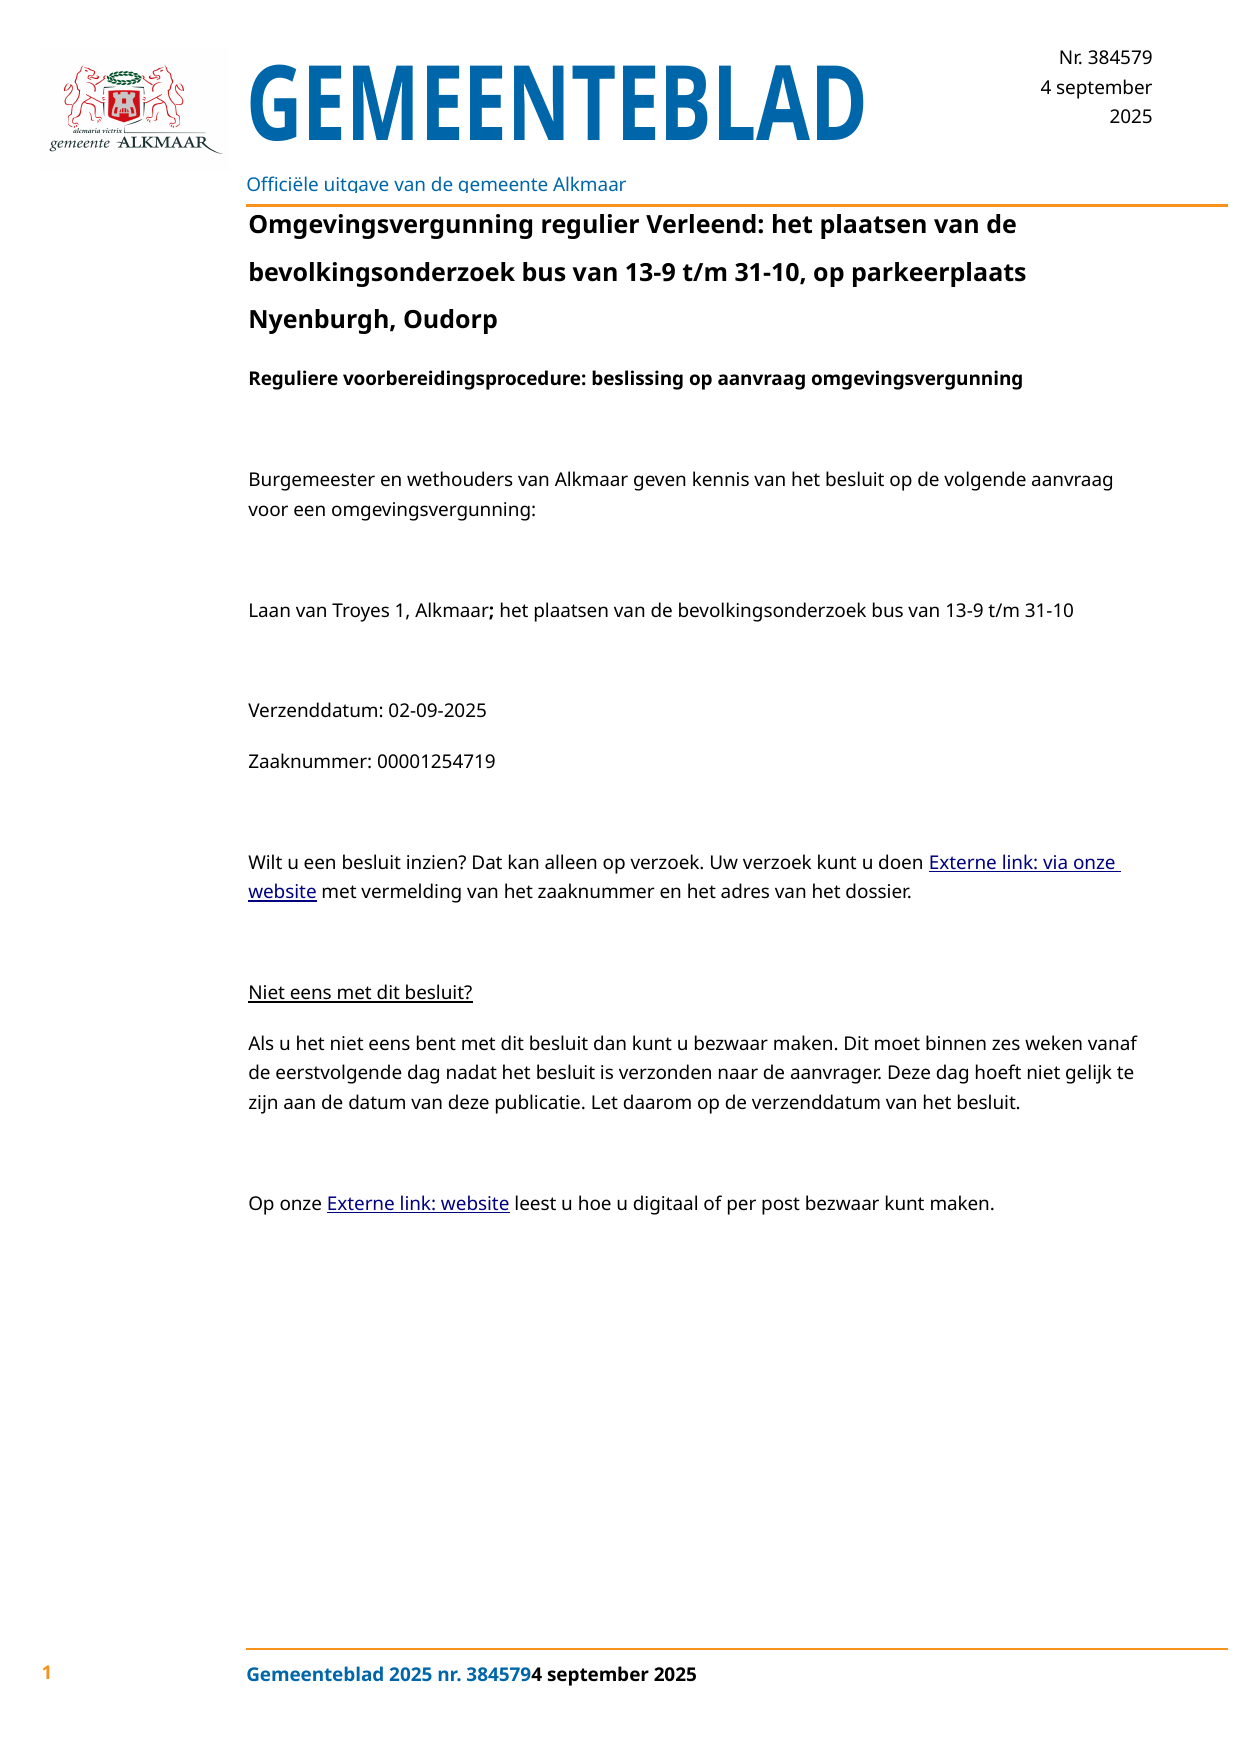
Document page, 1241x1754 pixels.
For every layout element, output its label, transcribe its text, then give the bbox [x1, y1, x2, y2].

picture [41, 47, 231, 172]
text Omgevingsvergunning regulier Verleend: het plaatsen van de bevolkingsonderzoek bus van 13-9 t/m 31-10, op parkeerplaats Nyenburgh, Oudorp [248, 207, 1152, 336]
text Reguliere voorbereidingsprocedure: beslissing op aanvraag omgevingsvergunning [248, 366, 1152, 391]
text Verzenddatum: 02-09-2025 [248, 698, 1152, 723]
text Als u het niet eens bent met dit besluit dan kunt u bezwaar maken. Dit moet binnen zes weken vanaf de eerstvolgende dag nadat het besluit is verzonden naar de aanvrager. Deze dag hoeft niet gelijk te zijn aan de datum van deze publicatie. Let daarom op de verzenddatum van het besluit. [248, 1030, 1152, 1114]
text Wilt u een besluit inzien? Dat kan alleen op verzoek. Uw verzoek kunt u doen Externe link: via onze website met vermelding van het zaaknummer en het adres van het dossier. [248, 849, 1152, 904]
text Niet eens met dit besluit? [248, 979, 1152, 1005]
text Laan van Troyes 1, Alkmaar; het plaatsen van de bevolkingsonderzoek bus van 13-9 t/m 31-10 [248, 597, 1152, 622]
text Zaaknummer: 00001254719 [248, 748, 1152, 774]
text Op onze Externe link: website leest u hoe u digitaal of per post bezwaar kunt maken. [248, 1190, 1152, 1215]
text Burgemeester en wethouders van Alkmaar geven kennis van het besluit op de volgende aanvraag voor een omgevingsvergunning: [248, 466, 1152, 522]
